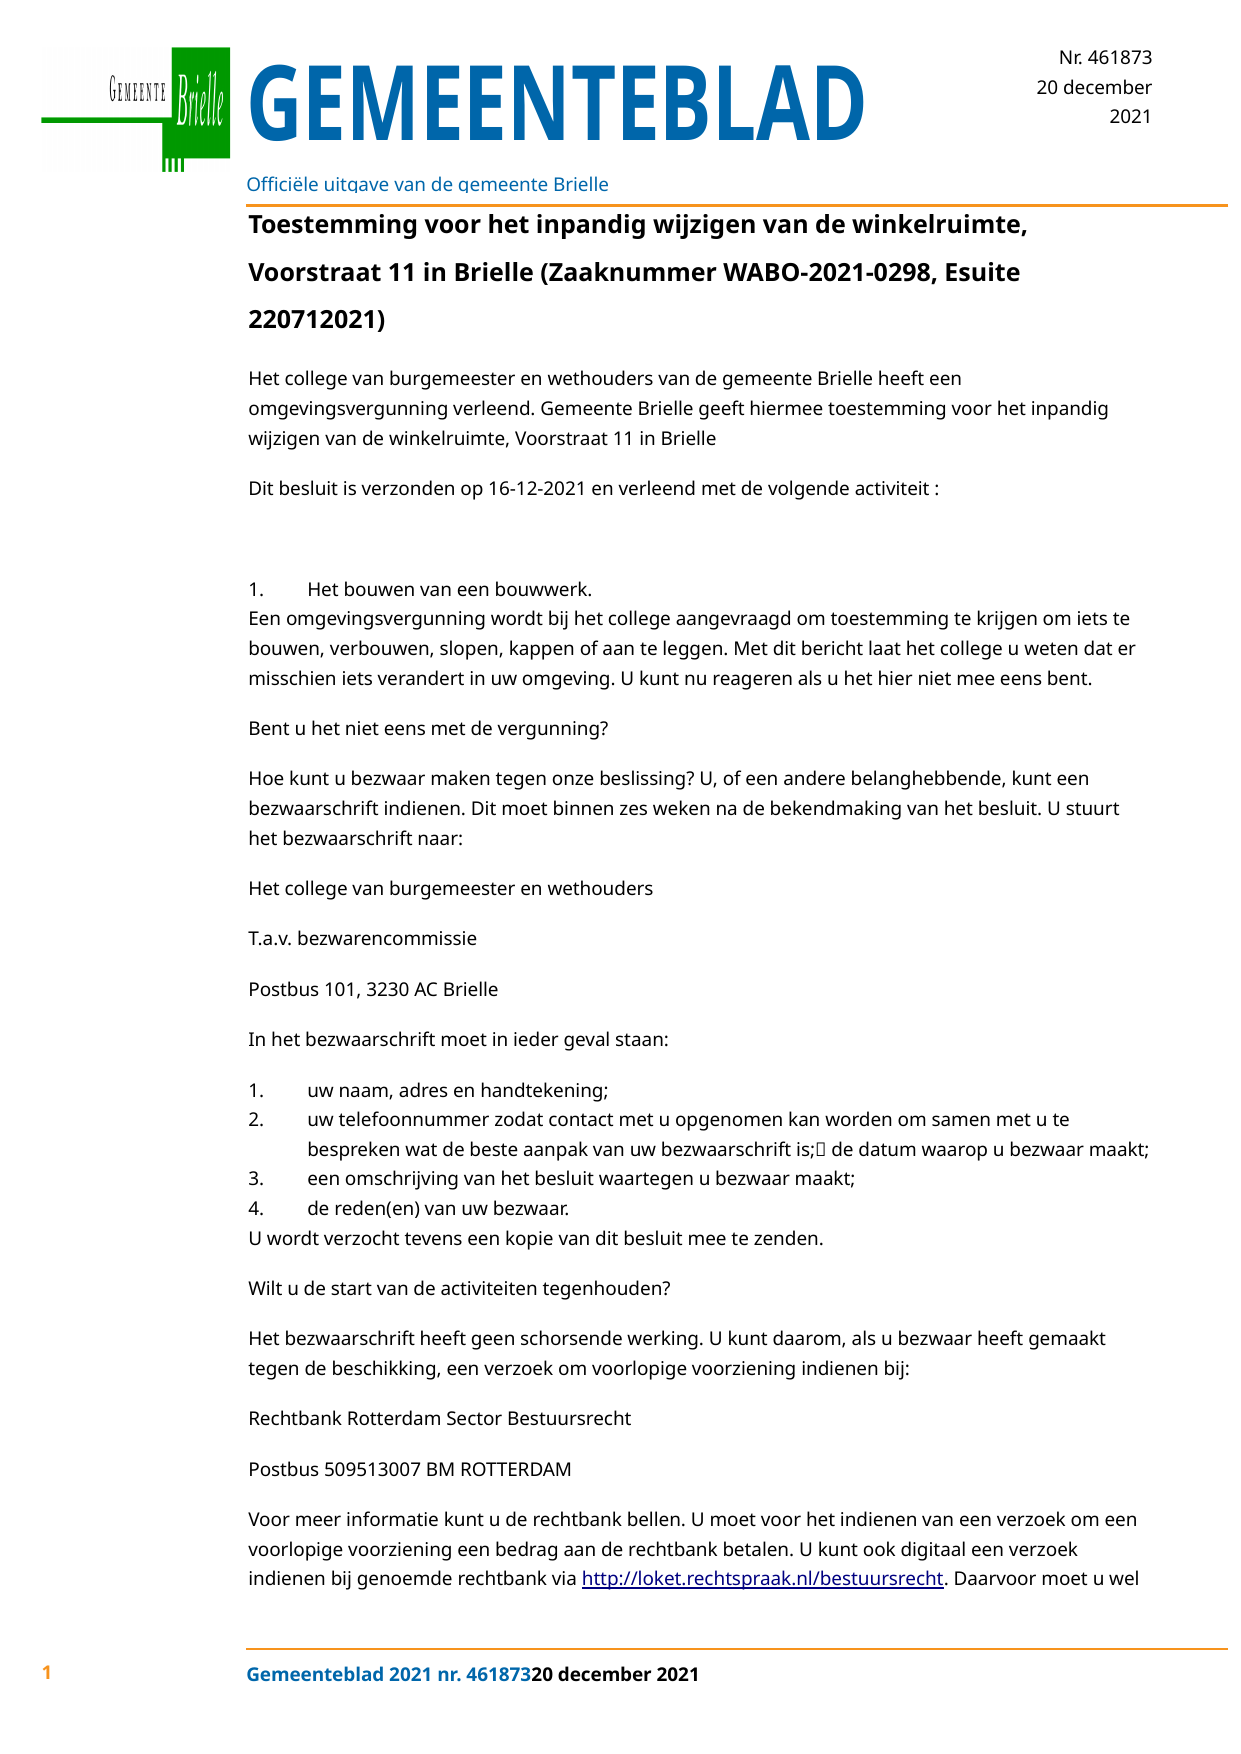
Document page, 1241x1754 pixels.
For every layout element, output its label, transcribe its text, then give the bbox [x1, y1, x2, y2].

text Wilt u de start van de activiteiten tegenhouden? [248, 1275, 1152, 1301]
text Hoe kunt u bezwaar maken tegen onze beslissing? U, of een andere belanghebbende, kunt een bezwaarschrift indienen. Dit moet binnen zes weken na de bekendmaking van het besluit. U stuurt het bezwaarschrift naar: [248, 766, 1152, 850]
text T.a.v. bezwarencommissie [248, 926, 1152, 951]
text Dit besluit is verzonden op 16-12-2021 en verleend met de volgende activiteit : [248, 475, 1152, 501]
text Het college van burgemeester en wethouders [248, 875, 1152, 901]
list Het bouwen van een bouwwerk. [248, 576, 1152, 602]
text Bent u het niet eens met de vergunning? [248, 715, 1152, 741]
text Het bezwaarschrift heeft geen schorsende werking. U kunt daarom, als u bezwaar heeft gemaakt tegen de beschikking, een verzoek om voorlopige voorziening indienen bij: [248, 1326, 1152, 1381]
text Postbus 101, 3230 AC Brielle [248, 976, 1152, 1002]
text In het bezwaarschrift moet in ieder geval staan: [248, 1026, 1152, 1052]
picture [41, 47, 231, 172]
list uw naam, adres en handtekening; [248, 1077, 1152, 1102]
list de reden(en) van uw bezwaar. [248, 1195, 1152, 1221]
list uw telefoonnummer zodat contact met u opgenomen kan worden om samen met u te bespreken wat de beste aanpak van uw bezwaarschrift is; de datum waarop u bezwaar maakt; [248, 1106, 1152, 1162]
text U wordt verzocht tevens een kopie van dit besluit mee te zenden. [248, 1225, 1152, 1250]
text Het college van burgemeester en wethouders van de gemeente Brielle heeft een omgevingsvergunning verleend. Gemeente Brielle geeft hiermee toestemming voor het inpandig wijzigen van de winkelruimte, Voorstraat 11 in Brielle [248, 366, 1152, 450]
text Voor meer informatie kunt u de rechtbank bellen. U moet voor het indienen van een verzoek om een voorlopige voorziening een bedrag aan de rechtbank betalen. U kunt ook digitaal een verzoek indienen bij genoemde rechtbank via http://loket.rechtspraak.nl/bestuursrecht. Daarvoor moet u wel [248, 1506, 1152, 1591]
text Rechtbank Rotterdam Sector Bestuursrecht [248, 1406, 1152, 1431]
text Een omgevingsvergunning wordt bij het college aangevraagd om toestemming te krijgen om iets te bouwen, verbouwen, slopen, kappen of aan te leggen. Met dit bericht laat het college u weten dat er misschien iets verandert in uw omgeving. U kunt nu reageren als u het hier niet mee eens bent. [248, 606, 1152, 690]
text Postbus 509513007 BM ROTTERDAM [248, 1456, 1152, 1482]
list een omschrijving van het besluit waartegen u bezwaar maakt; [248, 1166, 1152, 1191]
text Toestemming voor het inpandig wijzigen van de winkelruimte, Voorstraat 11 in Brielle (Zaaknummer WABO-2021-0298, Esuite 220712021) [248, 207, 1152, 336]
